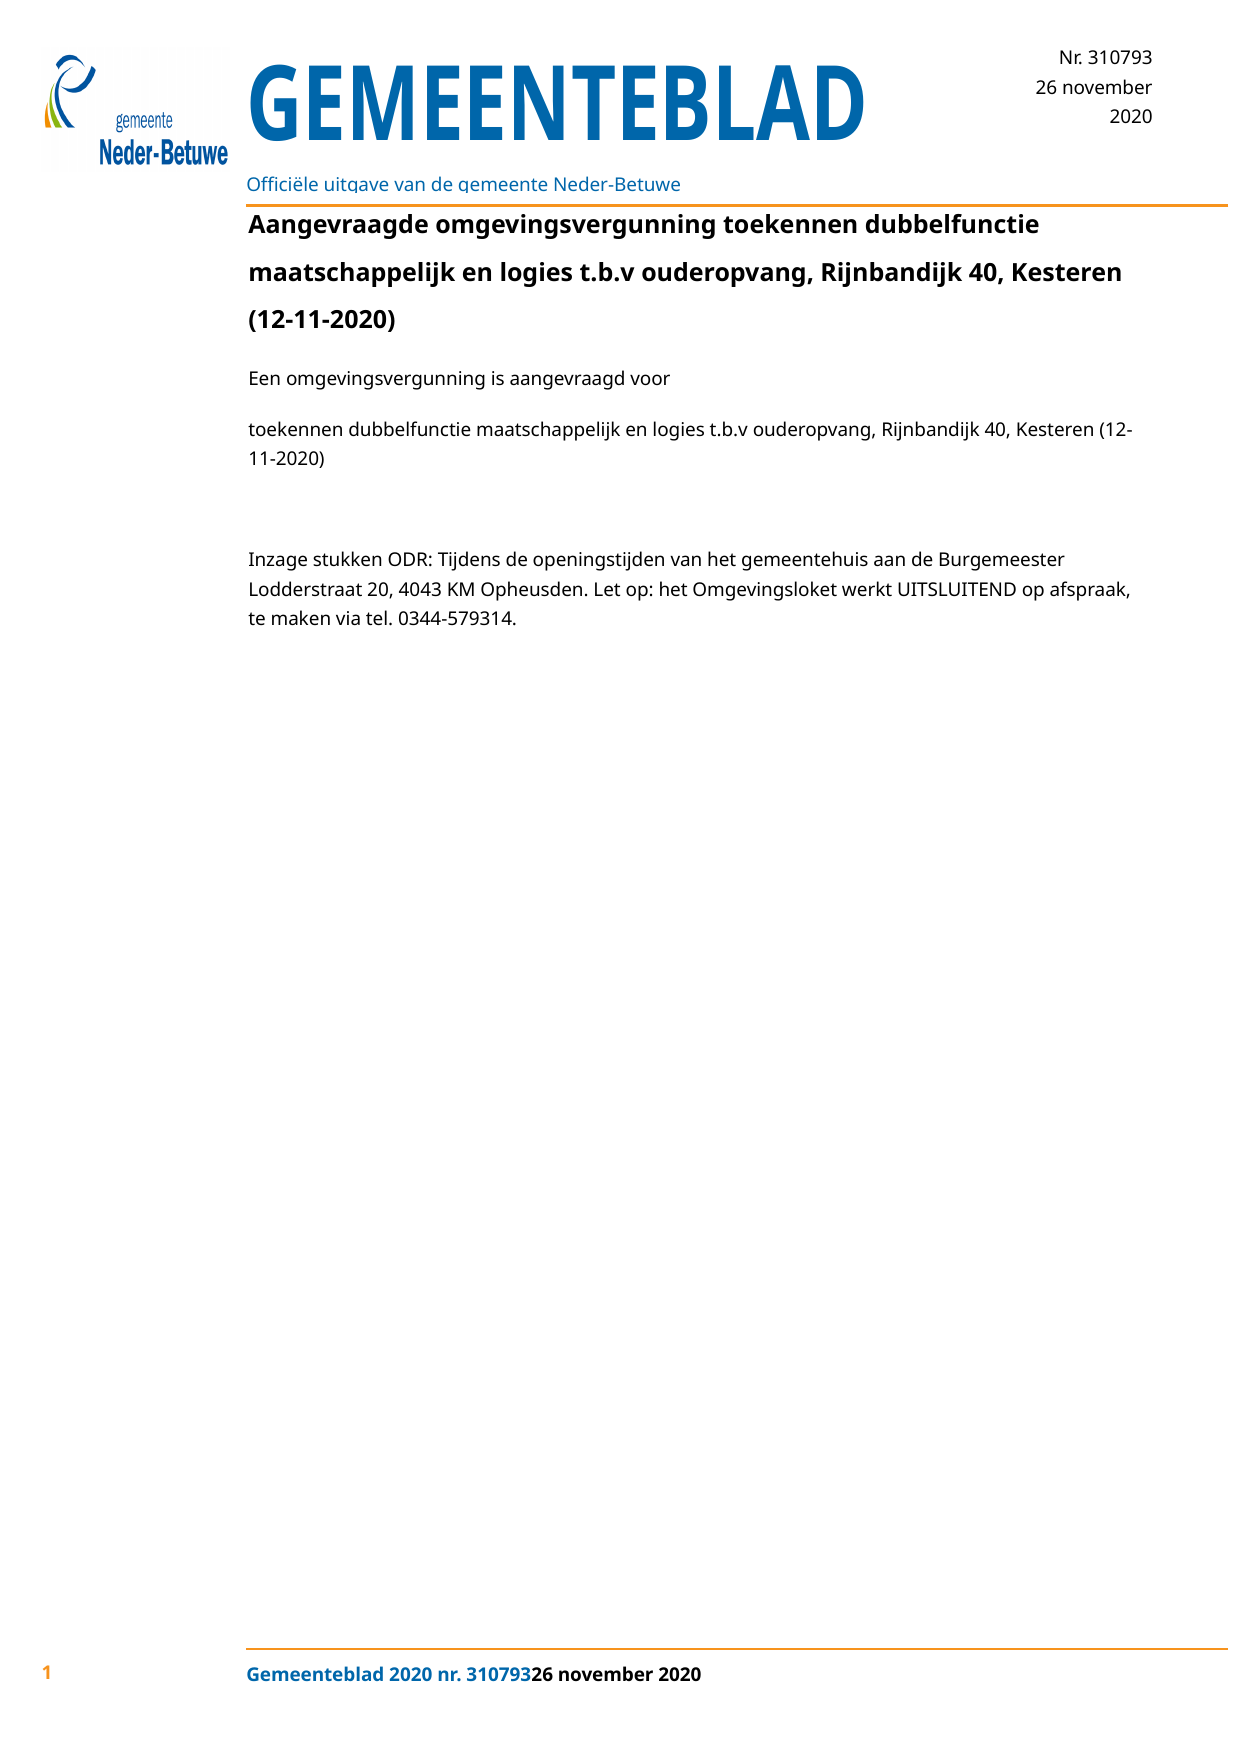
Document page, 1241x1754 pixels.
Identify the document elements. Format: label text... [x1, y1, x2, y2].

picture [41, 47, 231, 172]
text Inzage stukken ODR: Tijdens de openingstijden van het gemeentehuis aan de Burgemeester Lodderstraat 20, 4043 KM Opheusden. Let op: het Omgevingsloket werkt UITSLUITEND op afspraak, te maken via tel. 0344-579314. [248, 546, 1152, 631]
text toekennen dubbelfunctie maatschappelijk en logies t.b.v ouderopvang, Rijnbandijk 40, Kesteren (12-11-2020) [248, 416, 1152, 471]
text Een omgevingsvergunning is aangevraagd voor [248, 366, 1152, 391]
text Aangevraagde omgevingsvergunning toekennen dubbelfunctie maatschappelijk en logies t.b.v ouderopvang, Rijnbandijk 40, Kesteren (12-11-2020) [248, 207, 1152, 336]
